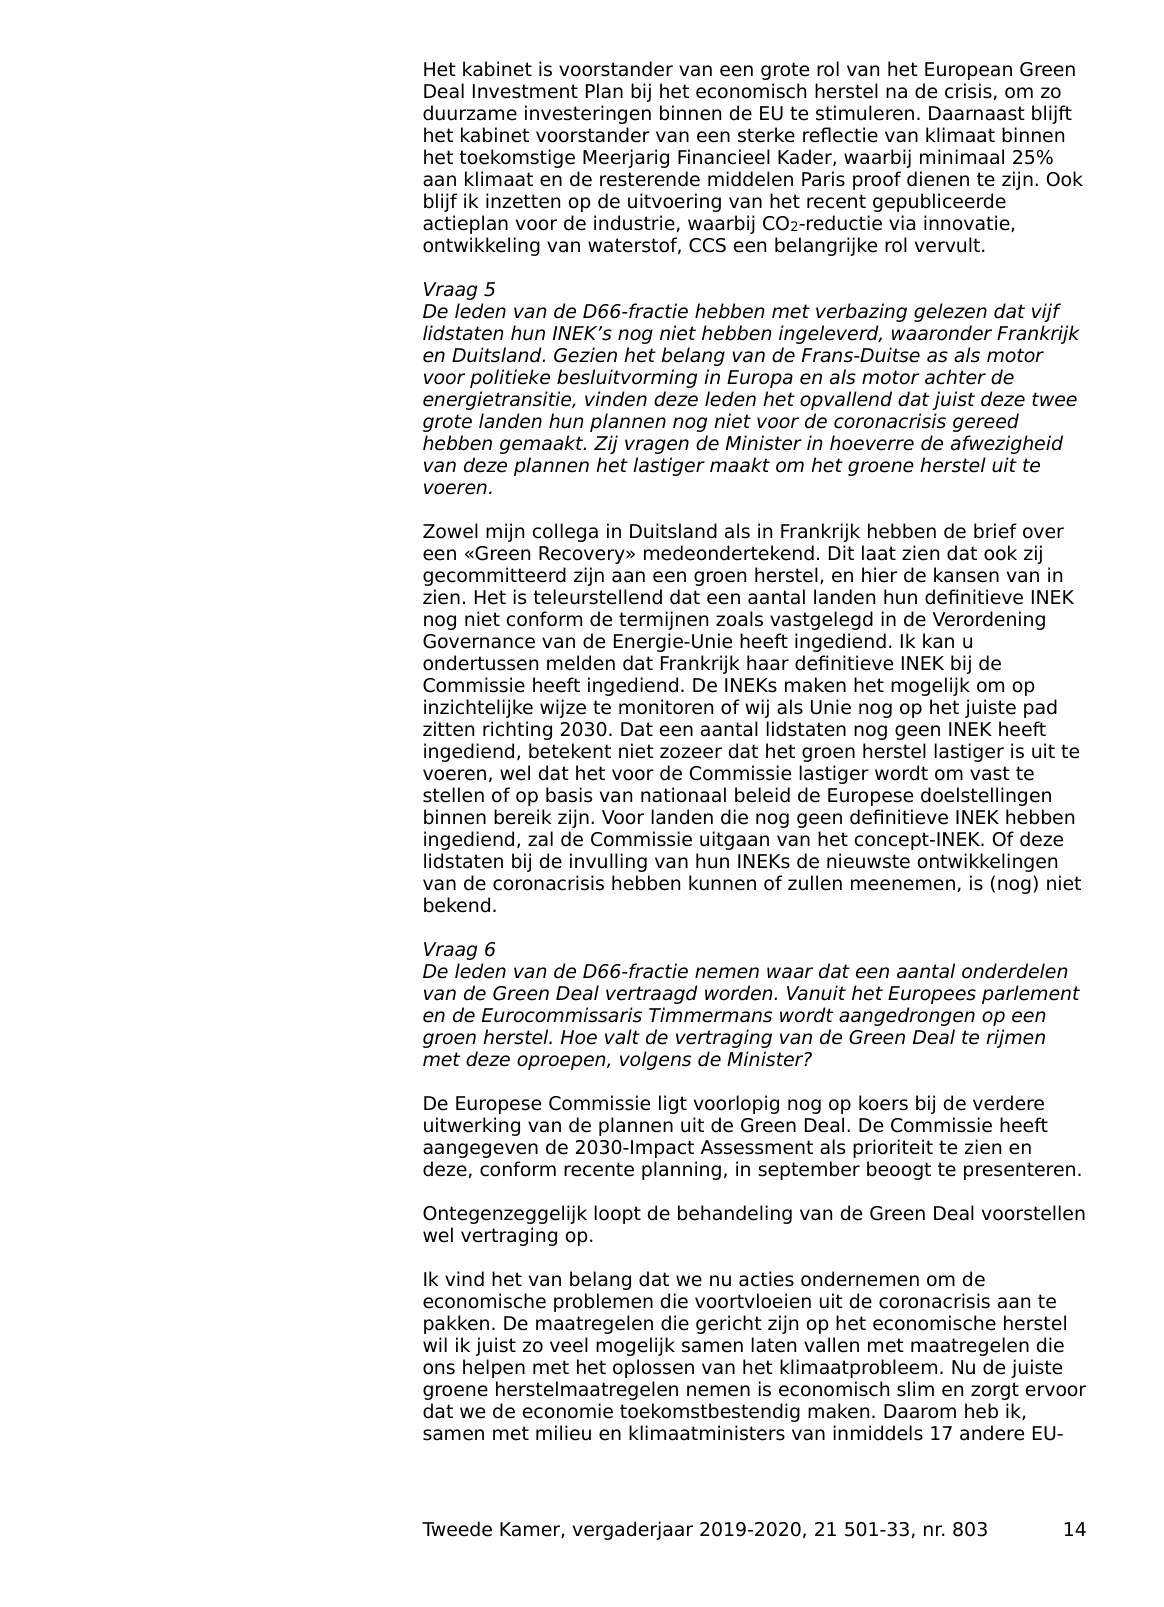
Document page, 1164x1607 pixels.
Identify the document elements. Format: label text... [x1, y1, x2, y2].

text Zowel mijn collega in Duitsland als in Frankrijk hebben de brief over een «Green Recovery» medeondertekend. Dit laat zien dat ook zij gecommitteerd zijn aan een groen herstel, en hier de kansen van in zien. Het is teleurstellend dat een aantal landen hun definitieve INEK nog niet conform de termijnen zoals vastgelegd in de Verordening Governance van de Energie-Unie heeft ingediend. Ik kan u ondertussen melden dat Frankrijk haar definitieve INEK bij de Commissie heeft ingediend. De INEKs maken het mogelijk om op inzichtelijke wijze te monitoren of wij als Unie nog op het juiste pad zitten richting 2030. Dat een aantal lidstaten nog geen INEK heeft ingediend, betekent niet zozeer dat het groen herstel lastiger is uit te voeren, wel dat het voor de Commissie lastiger wordt om vast te stellen of op basis van nationaal beleid de Europese doelstellingen binnen bereik zijn. Voor landen die nog geen definitieve INEK hebben ingediend, zal de Commissie uitgaan van het concept-INEK. Of deze lidstaten bij de invulling van hun INEKs de nieuwste ontwikkelingen van de coronacrisis hebben kunnen of zullen meenemen, is (nog) niet bekend. [422, 521, 1087, 917]
text Ontegenzeggelijk loopt de behandeling van de Green Deal voorstellen wel vertraging op. [422, 1203, 1087, 1247]
text Vraag 5 [422, 279, 1087, 301]
text Vraag 6 [422, 939, 1087, 961]
text De leden van de D66-fractie nemen waar dat een aantal onderdelen van de Green Deal vertraagd worden. Vanuit het Europees parlement en de Eurocommissaris Timmermans wordt aangedrongen op een groen herstel. Hoe valt de vertraging van de Green Deal te rijmen met deze oproepen, volgens de Minister? [422, 961, 1087, 1071]
text De leden van de D66-fractie hebben met verbazing gelezen dat vijf lidstaten hun INEK’s nog niet hebben ingeleverd, waaronder Frankrijk en Duitsland. Gezien het belang van de Frans-Duitse as als motor voor politieke besluitvorming in Europa en als motor achter de energietransitie, vinden deze leden het opvallend dat juist deze twee grote landen hun plannen nog niet voor de coronacrisis gereed hebben gemaakt. Zij vragen de Minister in hoeverre de afwezigheid van deze plannen het lastiger maakt om het groene herstel uit te voeren. [422, 301, 1087, 499]
text Het kabinet is voorstander van een grote rol van het European Green Deal Investment Plan bij het economisch herstel na de crisis, om zo duurzame investeringen binnen de EU te stimuleren. Daarnaast blijft het kabinet voorstander van een sterke reflectie van klimaat binnen het toekomstige Meerjarig Financieel Kader, waarbij minimaal 25% aan klimaat en de resterende middelen Paris proof dienen te zijn. Ook blijf ik inzetten op de uitvoering van het recent gepubliceerde actieplan voor de industrie, waarbij CO2-reductie via innovatie, ontwikkeling van waterstof, CCS een belangrijke rol vervult. [422, 59, 1087, 257]
text Ik vind het van belang dat we nu acties ondernemen om de economische problemen die voortvloeien uit de coronacrisis aan te pakken. De maatregelen die gericht zijn op het economische herstel wil ik juist zo veel mogelijk samen laten vallen met maatregelen die ons helpen met het oplossen van het klimaatprobleem. Nu de juiste groene herstelmaatregelen nemen is economisch slim en zorgt ervoor dat we de economie toekomstbestendig maken. Daarom heb ik, samen met milieu en klimaatministers van inmiddels 17 andere EU- [422, 1269, 1087, 1445]
text De Europese Commissie ligt voorlopig nog op koers bij de verdere uitwerking van de plannen uit de Green Deal. De Commissie heeft aangegeven de 2030-Impact Assessment als prioriteit te zien en deze, conform recente planning, in september beoogt te presenteren. [422, 1093, 1087, 1181]
